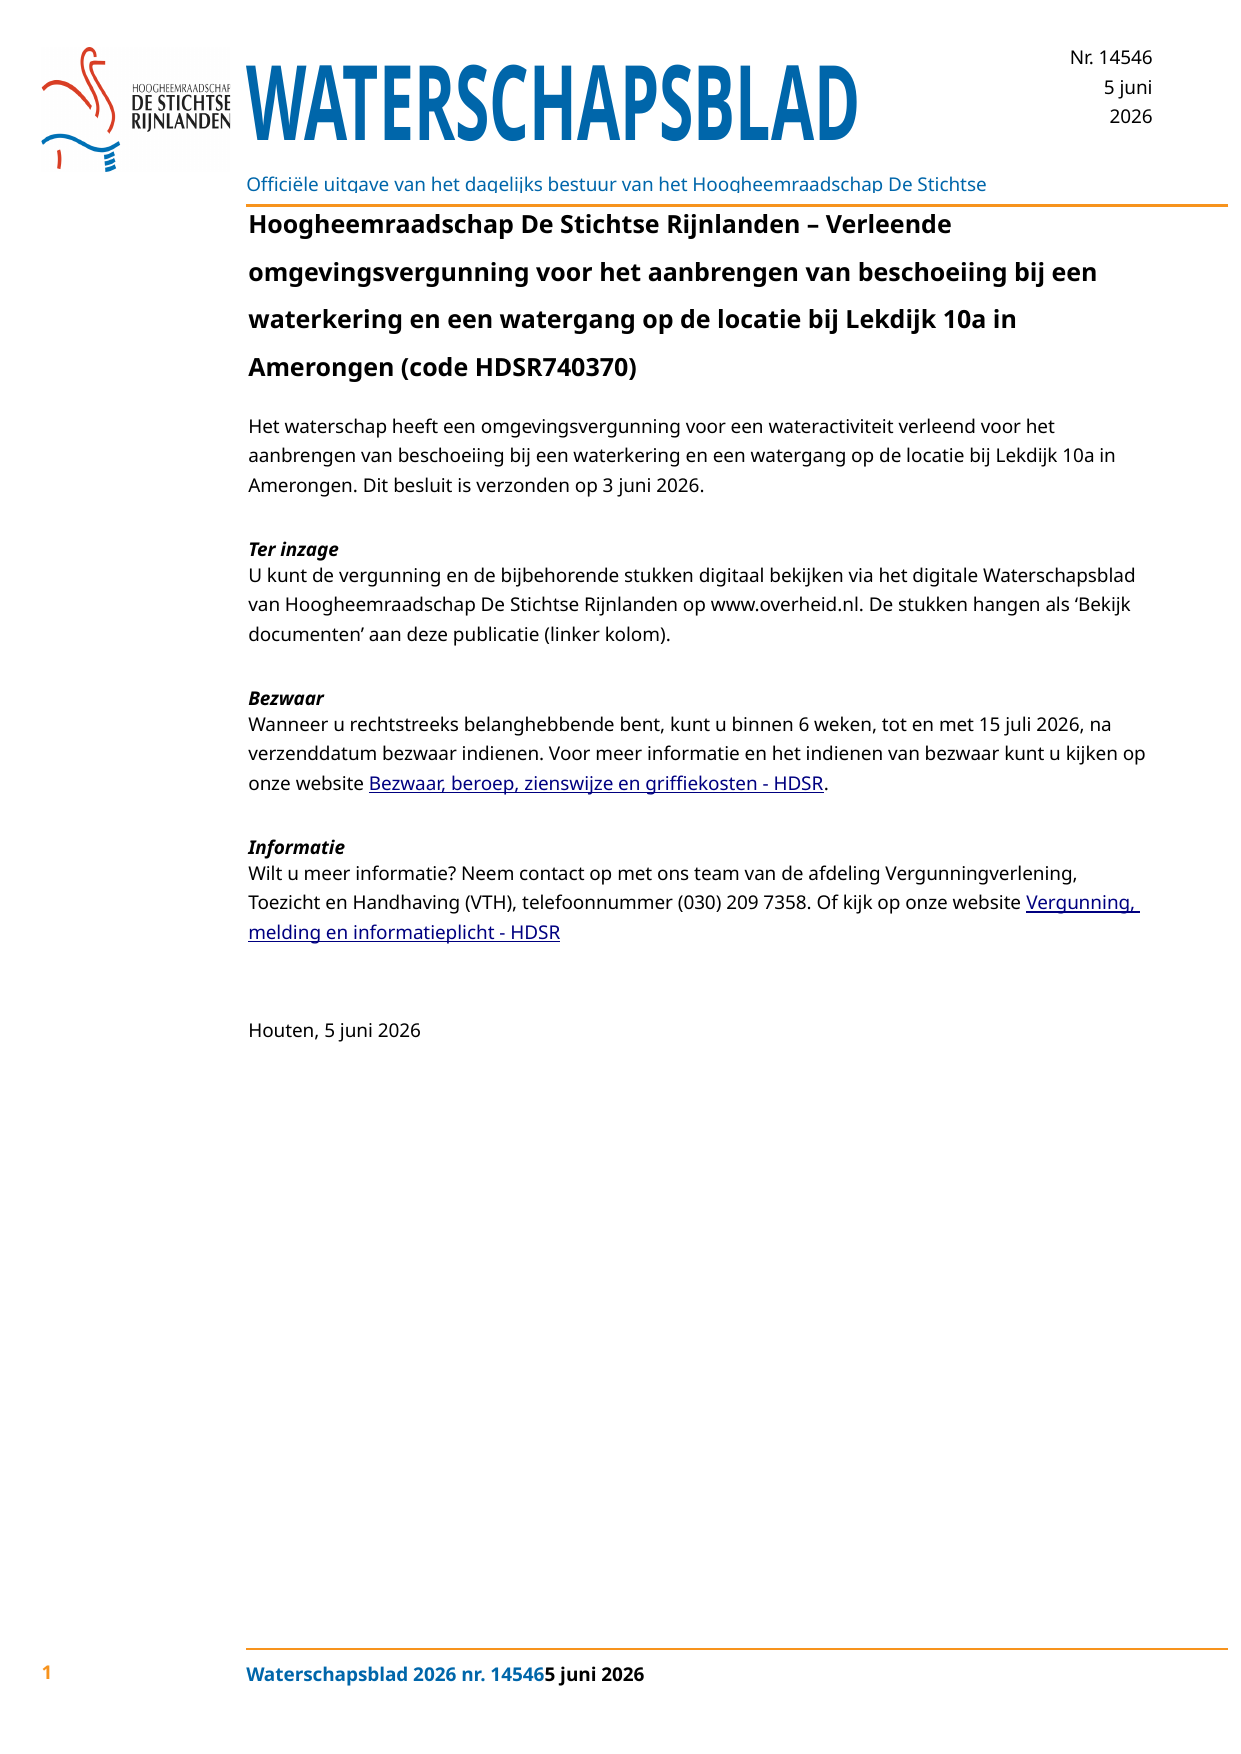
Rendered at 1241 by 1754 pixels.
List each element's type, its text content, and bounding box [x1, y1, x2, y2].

text Houten, 5 juni 2026 [248, 1017, 1152, 1043]
text Informatie [248, 834, 1152, 860]
text U kunt de vergunning en de bijbehorende stukken digitaal bekijken via het digitale Waterschapsblad van Hoogheemraadschap De Stichtse Rijnlanden op www.overheid.nl. De stukken hangen als ‘Bekijk documenten’ aan deze publicatie (linker kolom). [248, 562, 1152, 647]
text Wanneer u rechtstreeks belanghebbende bent, kunt u binnen 6 weken, tot en met 15 juli 2026, na verzenddatum bezwaar indienen. Voor meer informatie en het indienen van bezwaar kunt u kijken op onze website Bezwaar, beroep, zienswijze en griffiekosten - HDSR. [248, 711, 1152, 796]
text Het waterschap heeft een omgevingsvergunning voor een wateractiviteit verleend voor het aanbrengen van beschoeiing bij een waterkering en een watergang op de locatie bij Lekdijk 10a in Amerongen. Dit besluit is verzonden op 3 juni 2026. [248, 413, 1152, 498]
picture [41, 47, 231, 172]
text Wilt u meer informatie? Neem contact op met ons team van de afdeling Vergunningverlening, Toezicht en Handhaving (VTH), telefoonnummer (030) 209 7358. Of kijk op onze website Vergunning, melding en informatieplicht - HDSR [248, 860, 1152, 944]
text Ter inzage [248, 536, 1152, 562]
text Hoogheemraadschap De Stichtse Rijnlanden – Verleende omgevingsvergunning voor het aanbrengen van beschoeiing bij een waterkering en een watergang op de locatie bij Lekdijk 10a in Amerongen (code HDSR740370) [248, 207, 1152, 384]
text Bezwaar [248, 685, 1152, 711]
